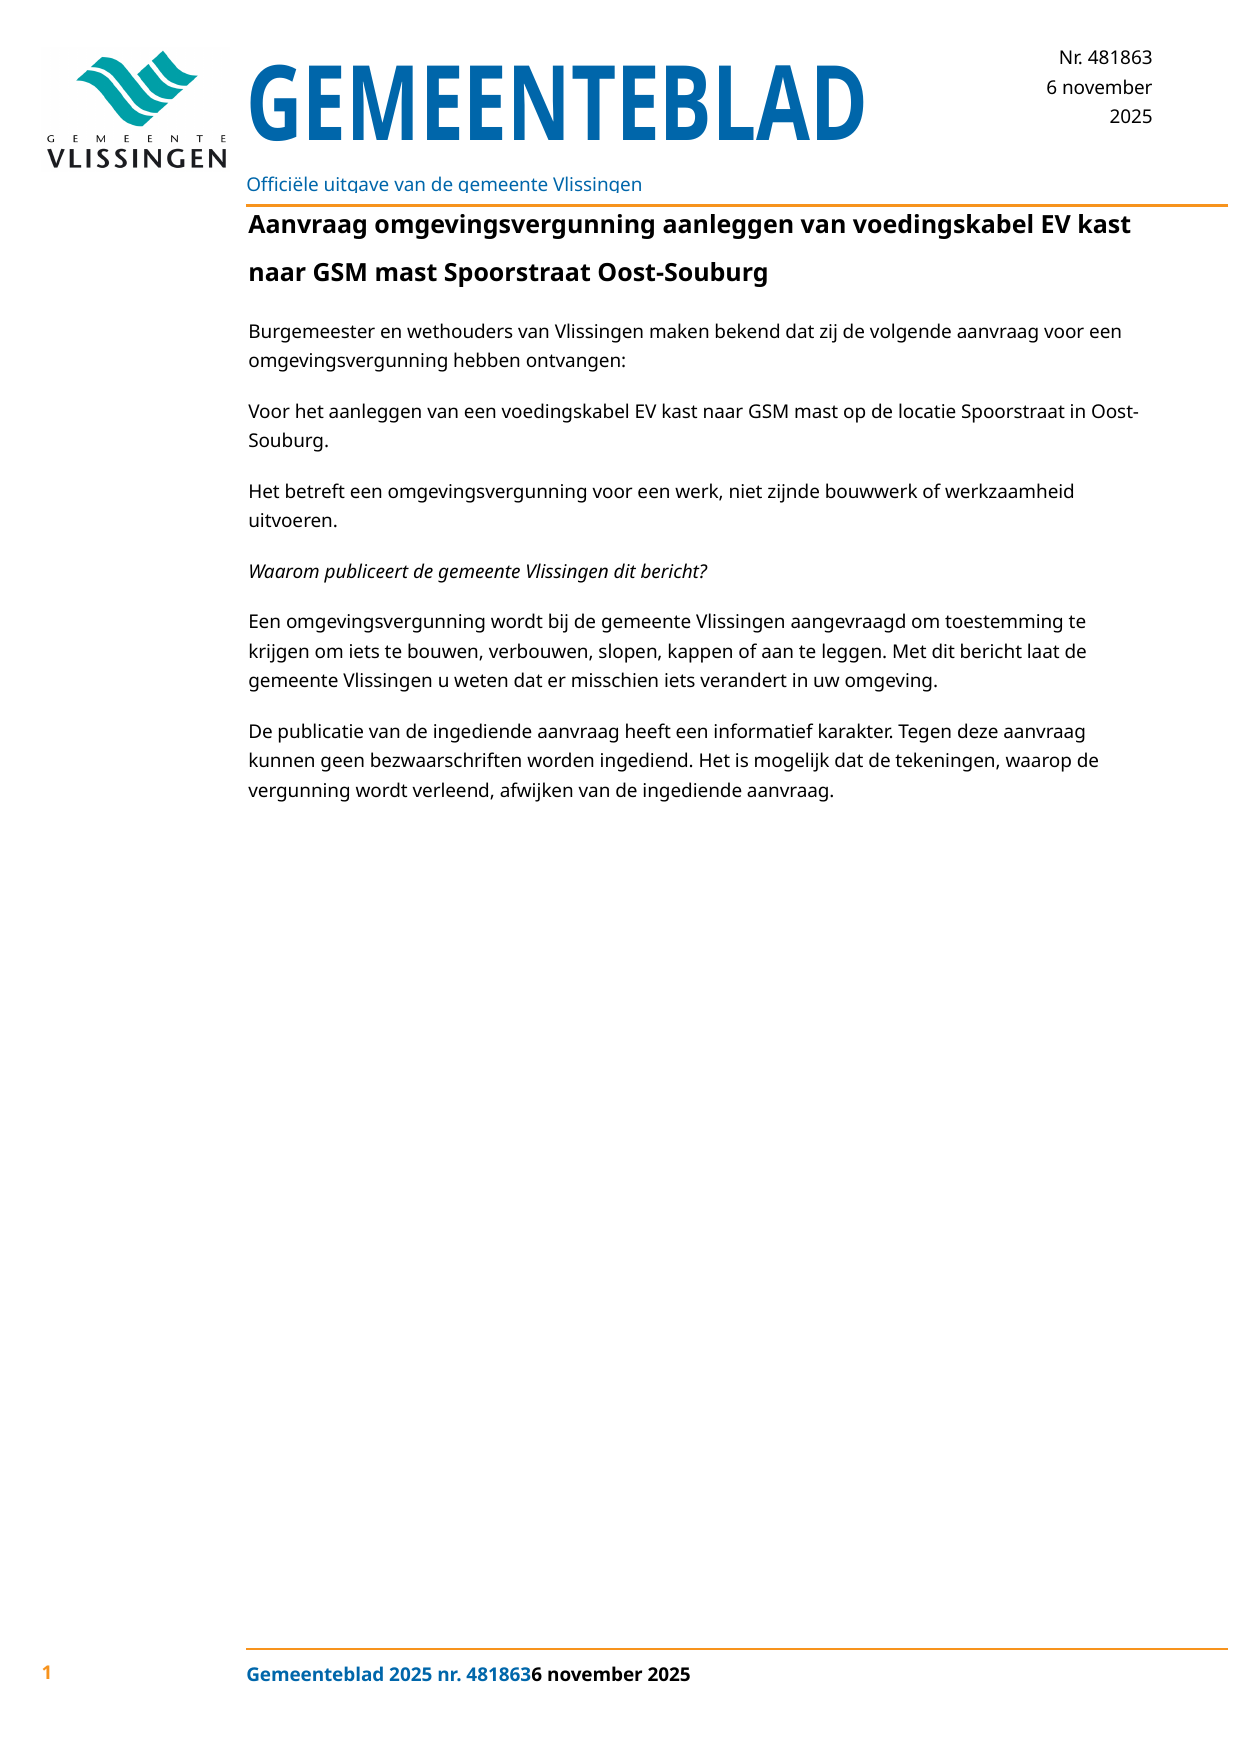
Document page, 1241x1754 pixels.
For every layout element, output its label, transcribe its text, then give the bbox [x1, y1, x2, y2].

text Een omgevingsvergunning wordt bij de gemeente Vlissingen aangevraagd om toestemming te krijgen om iets te bouwen, verbouwen, slopen, kappen of aan te leggen. Met dit bericht laat de gemeente Vlissingen u weten dat er misschien iets verandert in uw omgeving. [248, 608, 1152, 693]
picture [41, 47, 231, 172]
text Voor het aanleggen van een voedingskabel EV kast naar GSM mast op de locatie Spoorstraat in Oost-Souburg. [248, 398, 1152, 453]
text Aanvraag omgevingsvergunning aanleggen van voedingskabel EV kast naar GSM mast Spoorstraat Oost-Souburg [248, 207, 1152, 288]
text Het betreft een omgevingsvergunning voor een werk, niet zijnde bouwwerk of werkzaamheid uitvoeren. [248, 478, 1152, 533]
text Waarom publiceert de gemeente Vlissingen dit bericht? [248, 558, 1152, 584]
text De publicatie van de ingediende aanvraag heeft een informatief karakter. Tegen deze aanvraag kunnen geen bezwaarschriften worden ingediend. Het is mogelijk dat de tekeningen, waarop de vergunning wordt verleend, afwijken van de ingediende aanvraag. [248, 718, 1152, 803]
text Burgemeester en wethouders van Vlissingen maken bekend dat zij de volgende aanvraag voor een omgevingsvergunning hebben ontvangen: [248, 318, 1152, 373]
